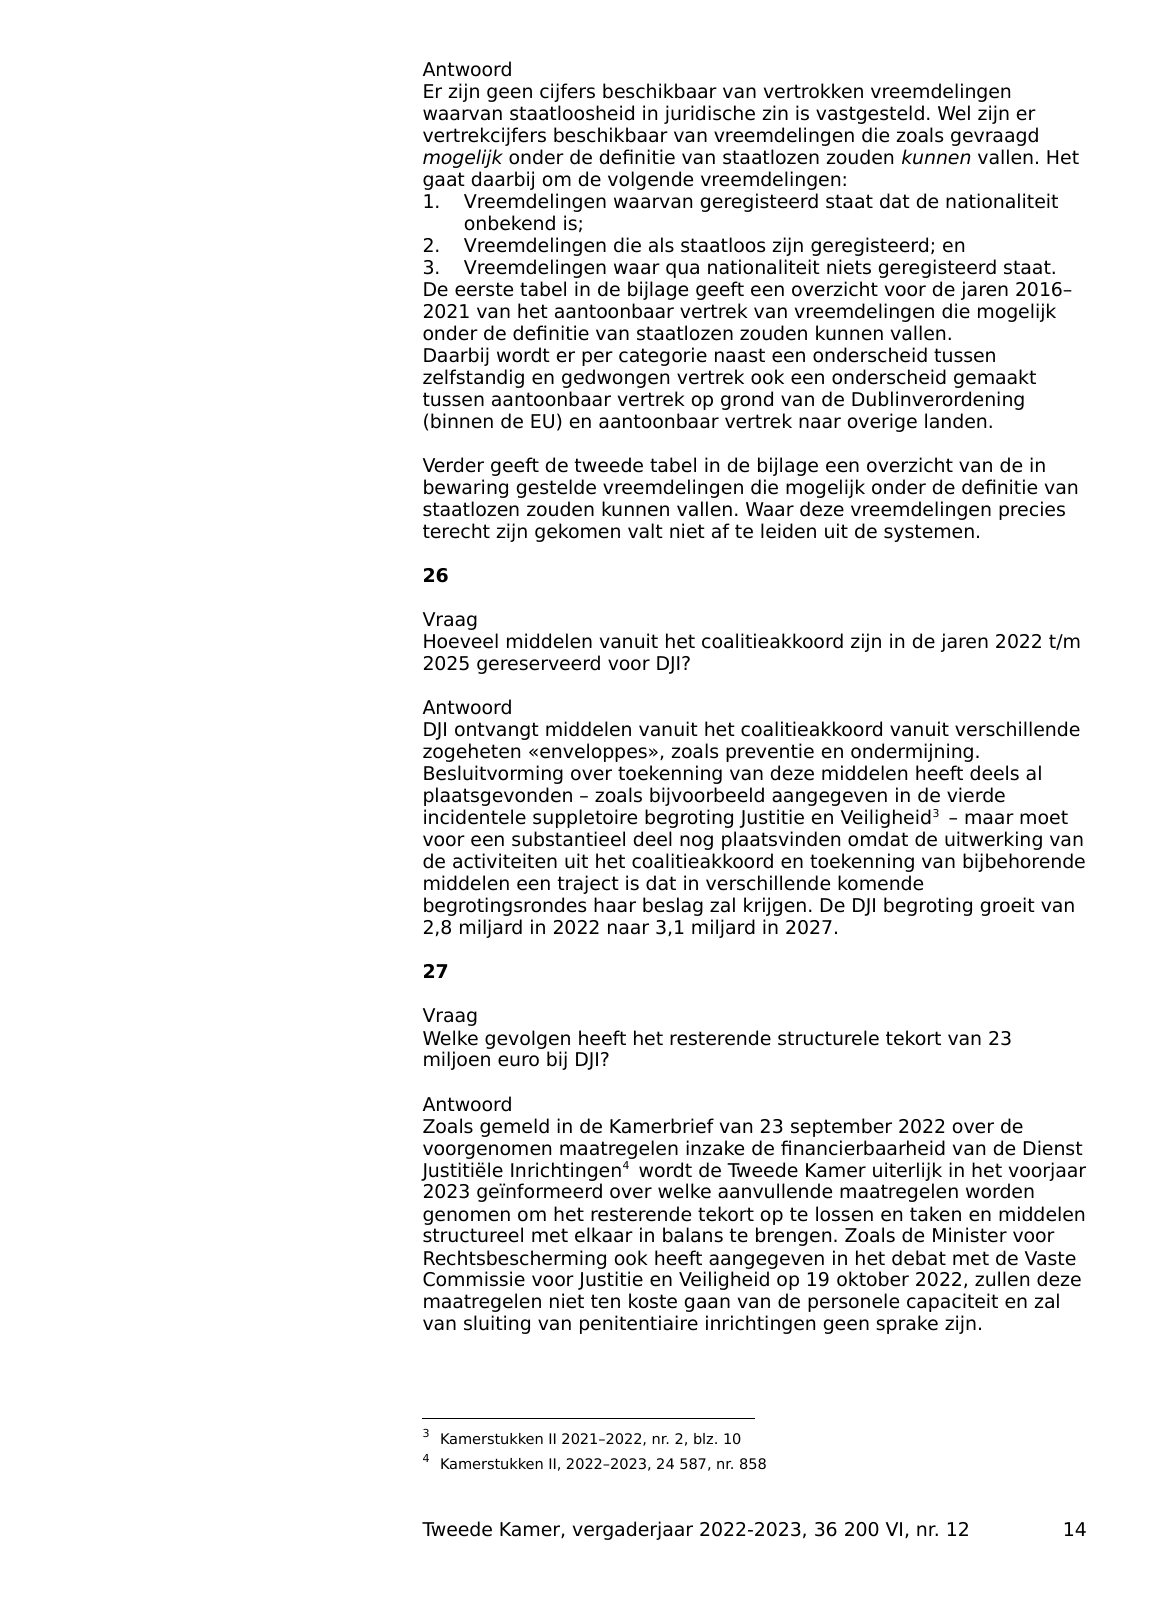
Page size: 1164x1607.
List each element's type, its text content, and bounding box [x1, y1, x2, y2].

text Daarbij wordt er per categorie naast een onderscheid tussen zelfstandig en gedwongen vertrek ook een onderscheid gemaakt tussen aantoonbaar vertrek op grond van de Dublinverordening (binnen de EU) en aantoonbaar vertrek naar overige landen. [422, 345, 1087, 433]
text Kamerstukken II, 2022–2023, 24 587, nr. 858 [422, 1452, 1087, 1474]
subtitle 27 [422, 961, 1087, 983]
text 2. Vreemdelingen die als staatloos zijn geregisteerd; en [422, 235, 1087, 257]
text Verder geeft de tweede tabel in de bijlage een overzicht van de in bewaring gestelde vreemdelingen die mogelijk onder de definitie van staatlozen zouden kunnen vallen. Waar deze vreemdelingen precies terecht zijn gekomen valt niet af te leiden uit de systemen. [422, 455, 1087, 543]
text Er zijn geen cijfers beschikbaar van vertrokken vreemdelingen waarvan staatloosheid in juridische zin is vastgesteld. Wel zijn er vertrekcijfers beschikbaar van vreemdelingen die zoals gevraagd mogelijk onder de definitie van staatlozen zouden kunnen vallen. Het gaat daarbij om de volgende vreemdelingen: [422, 81, 1087, 191]
text Hoeveel middelen vanuit het coalitieakkoord zijn in de jaren 2022 t/m 2025 gereserveerd voor DJI? [422, 631, 1087, 675]
text DJI ontvangt middelen vanuit het coalitieakkoord vanuit verschillende zogeheten «enveloppes», zoals preventie en ondermijning. Besluitvorming over toekenning van deze middelen heeft deels al plaatsgevonden – zoals bijvoorbeeld aangegeven in de vierde incidentele suppletoire begroting Justitie en Veiligheid – maar moet voor een substantieel deel nog plaatsvinden omdat de uitwerking van de activiteiten uit het coalitieakkoord en toekenning van bijbehorende middelen een traject is dat in verschillende komende begrotingsrondes haar beslag zal krijgen. De DJI begroting groeit van 2,8 miljard in 2022 naar 3,1 miljard in 2027. [422, 719, 1087, 939]
text Antwoord [422, 1093, 1087, 1116]
text Welke gevolgen heeft het resterende structurele tekort van 23 miljoen euro bij DJI? [422, 1027, 1087, 1071]
text Antwoord [422, 59, 1087, 81]
text Vraag [422, 1005, 1087, 1027]
text 1. Vreemdelingen waarvan geregisteerd staat dat de nationaliteit onbekend is; [422, 191, 1087, 235]
text Vraag [422, 609, 1087, 631]
text Kamerstukken II 2021–2022, nr. 2, blz. 10 [422, 1427, 1087, 1449]
text Zoals gemeld in de Kamerbrief van 23 september 2022 over de voorgenomen maatregelen inzake de financierbaarheid van de Dienst Justitiële Inrichtingen wordt de Tweede Kamer uiterlijk in het voorjaar 2023 geïnformeerd over welke aanvullende maatregelen worden genomen om het resterende tekort op te lossen en taken en middelen structureel met elkaar in balans te brengen. Zoals de Minister voor Rechtsbescherming ook heeft aangegeven in het debat met de Vaste Commissie voor Justitie en Veiligheid op 19 oktober 2022, zullen deze maatregelen niet ten koste gaan van de personele capaciteit en zal van sluiting van penitentiaire inrichtingen geen sprake zijn. [422, 1116, 1087, 1335]
text Antwoord [422, 697, 1087, 719]
text 3. Vreemdelingen waar qua nationaliteit niets geregisteerd staat. [422, 257, 1087, 279]
subtitle 26 [422, 565, 1087, 587]
text De eerste tabel in de bijlage geeft een overzicht voor de jaren 2016–2021 van het aantoonbaar vertrek van vreemdelingen die mogelijk onder de definitie van staatlozen zouden kunnen vallen. [422, 279, 1087, 345]
